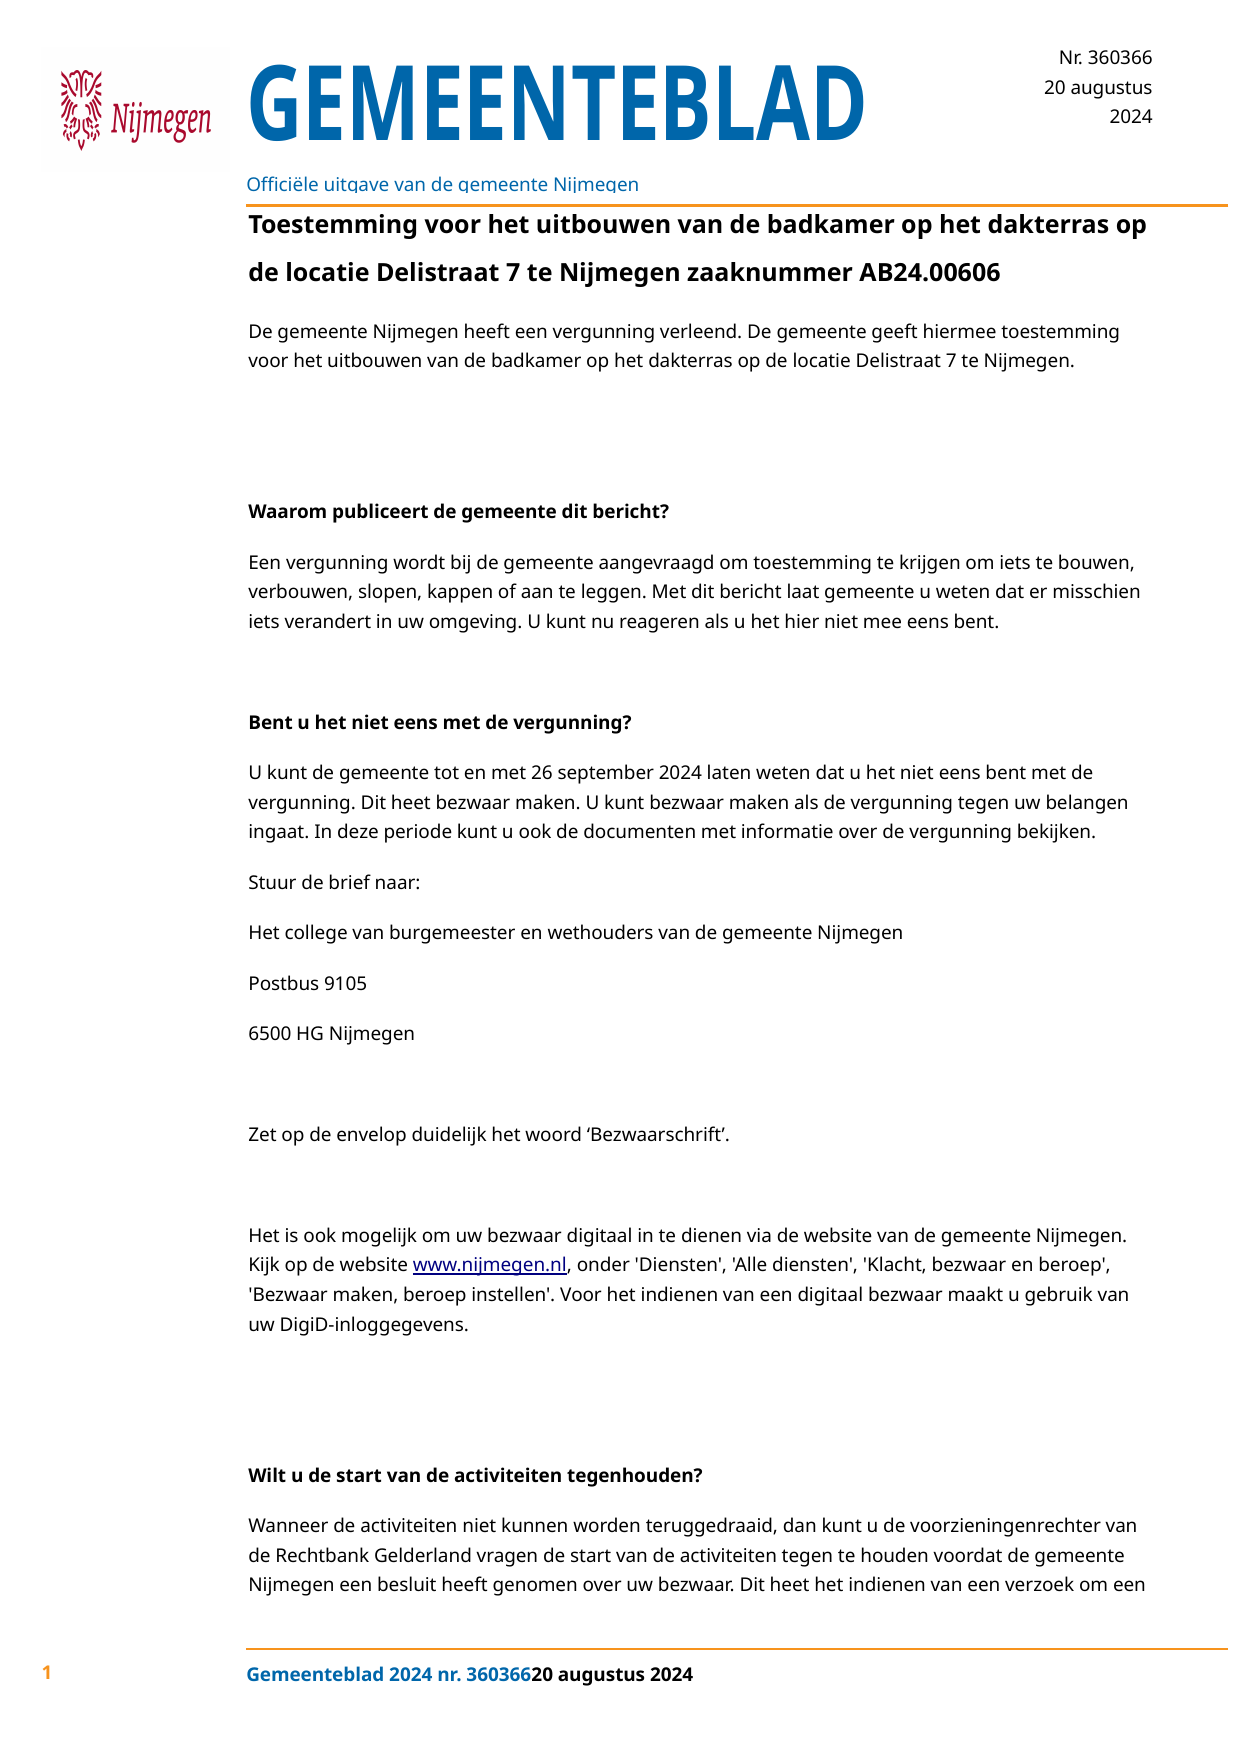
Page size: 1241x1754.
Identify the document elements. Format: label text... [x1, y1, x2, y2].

picture [41, 47, 231, 172]
text 6500 HG Nijmegen [248, 1020, 1152, 1046]
text U kunt de gemeente tot en met 26 september 2024 laten weten dat u het niet eens bent met de vergunning. Dit heet bezwaar maken. U kunt bezwaar maken als de vergunning tegen uw belangen ingaat. In deze periode kunt u ook de documenten met informatie over de vergunning bekijken. [248, 759, 1152, 844]
text Zet op de envelop duidelijk het woord ‘Bezwaarschrift’. [248, 1121, 1152, 1147]
text Waarom publiceert de gemeente dit bericht? [248, 499, 1152, 524]
text Toestemming voor het uitbouwen van de badkamer op het dakterras op de locatie Delistraat 7 te Nijmegen zaaknummer AB24.00606 [248, 207, 1152, 288]
text Postbus 9105 [248, 970, 1152, 996]
text Bent u het niet eens met de vergunning? [248, 709, 1152, 735]
text Een vergunning wordt bij de gemeente aangevraagd om toestemming te krijgen om iets te bouwen, verbouwen, slopen, kappen of aan te leggen. Met dit bericht laat gemeente u weten dat er misschien iets verandert in uw omgeving. U kunt nu reageren als u het hier niet mee eens bent. [248, 549, 1152, 634]
text Stuur de brief naar: [248, 869, 1152, 895]
text Het college van burgemeester en wethouders van de gemeente Nijmegen [248, 919, 1152, 945]
text De gemeente Nijmegen heeft een vergunning verleend. De gemeente geeft hiermee toestemming voor het uitbouwen van de badkamer op het dakterras op de locatie Delistraat 7 te Nijmegen. [248, 318, 1152, 373]
text Wilt u de start van de activiteiten tegenhouden? [248, 1462, 1152, 1488]
text Wanneer de activiteiten niet kunnen worden teruggedraaid, dan kunt u de voorzieningenrechter van de Rechtbank Gelderland vragen de start van de activiteiten tegen te houden voordat de gemeente Nijmegen een besluit heeft genomen over uw bezwaar. Dit heet het indienen van een verzoek om een [248, 1512, 1152, 1597]
text Het is ook mogelijk om uw bezwaar digitaal in te dienen via de website van de gemeente Nijmegen. Kijk op de website www.nijmegen.nl, onder 'Diensten', 'Alle diensten', 'Klacht, bezwaar en beroep', 'Bezwaar maken, beroep instellen'. Voor het indienen van een digitaal bezwaar maakt u gebruik van uw DigiD-inloggegevens. [248, 1222, 1152, 1337]
